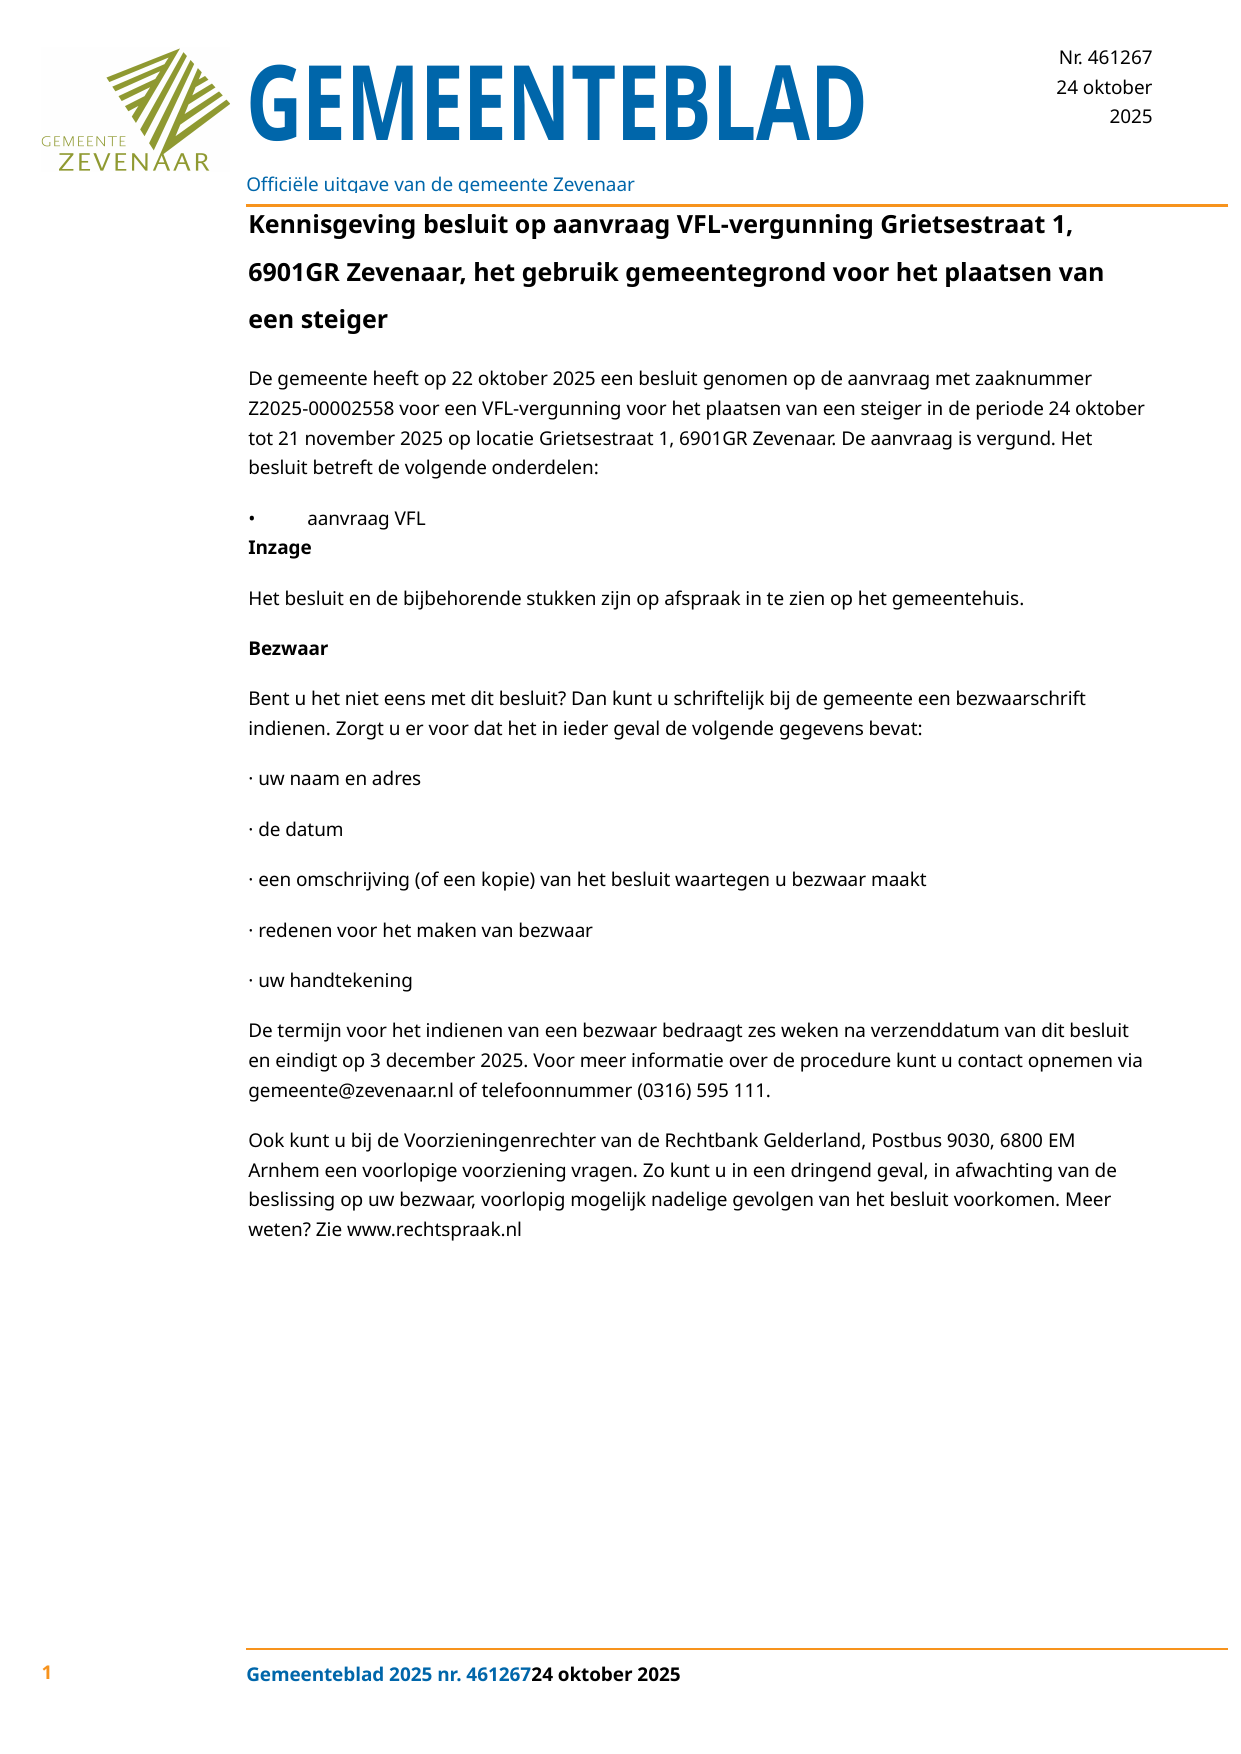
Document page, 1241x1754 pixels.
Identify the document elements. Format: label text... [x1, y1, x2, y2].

text Kennisgeving besluit op aanvraag VFL-vergunning Grietsestraat 1, 6901GR Zevenaar, het gebruik gemeentegrond voor het plaatsen van een steiger [248, 207, 1152, 336]
text · redenen voor het maken van bezwaar [248, 917, 1152, 942]
text · uw handtekening [248, 967, 1152, 993]
text Inzage [248, 534, 1152, 560]
text Bezwaar [248, 635, 1152, 661]
text De termijn voor het indienen van een bezwaar bedraagt zes weken na verzenddatum van dit besluit en eindigt op 3 december 2025. Voor meer informatie over de procedure kunt u contact opnemen via gemeente@zevenaar.nl of telefoonnummer (0316) 595 111. [248, 1018, 1152, 1102]
text · een omschrijving (of een kopie) van het besluit waartegen u bezwaar maakt [248, 866, 1152, 892]
picture [41, 47, 231, 172]
text De gemeente heeft op 22 oktober 2025 een besluit genomen op de aanvraag met zaaknummer Z2025-00002558 voor een VFL-vergunning voor het plaatsen van een steiger in de periode 24 oktober tot 21 november 2025 op locatie Grietsestraat 1, 6901GR Zevenaar. De aanvraag is vergund. Het besluit betreft de volgende onderdelen: [248, 366, 1152, 480]
list aanvraag VFL [248, 505, 1152, 530]
text Het besluit en de bijbehorende stukken zijn op afspraak in te zien op het gemeentehuis. [248, 585, 1152, 610]
text Bent u het niet eens met dit besluit? Dan kunt u schriftelijk bij de gemeente een bezwaarschrift indienen. Zorgt u er voor dat het in ieder geval de volgende gegevens bevat: [248, 686, 1152, 741]
text Ook kunt u bij de Voorzieningenrechter van de Rechtbank Gelderland, Postbus 9030, 6800 EM Arnhem een voorlopige voorziening vragen. Zo kunt u in een dringend geval, in afwachting van de beslissing op uw bezwaar, voorlopig mogelijk nadelige gevolgen van het besluit voorkomen. Meer weten? Zie www.rechtspraak.nl [248, 1127, 1152, 1242]
text · de datum [248, 816, 1152, 842]
text · uw naam en adres [248, 766, 1152, 791]
